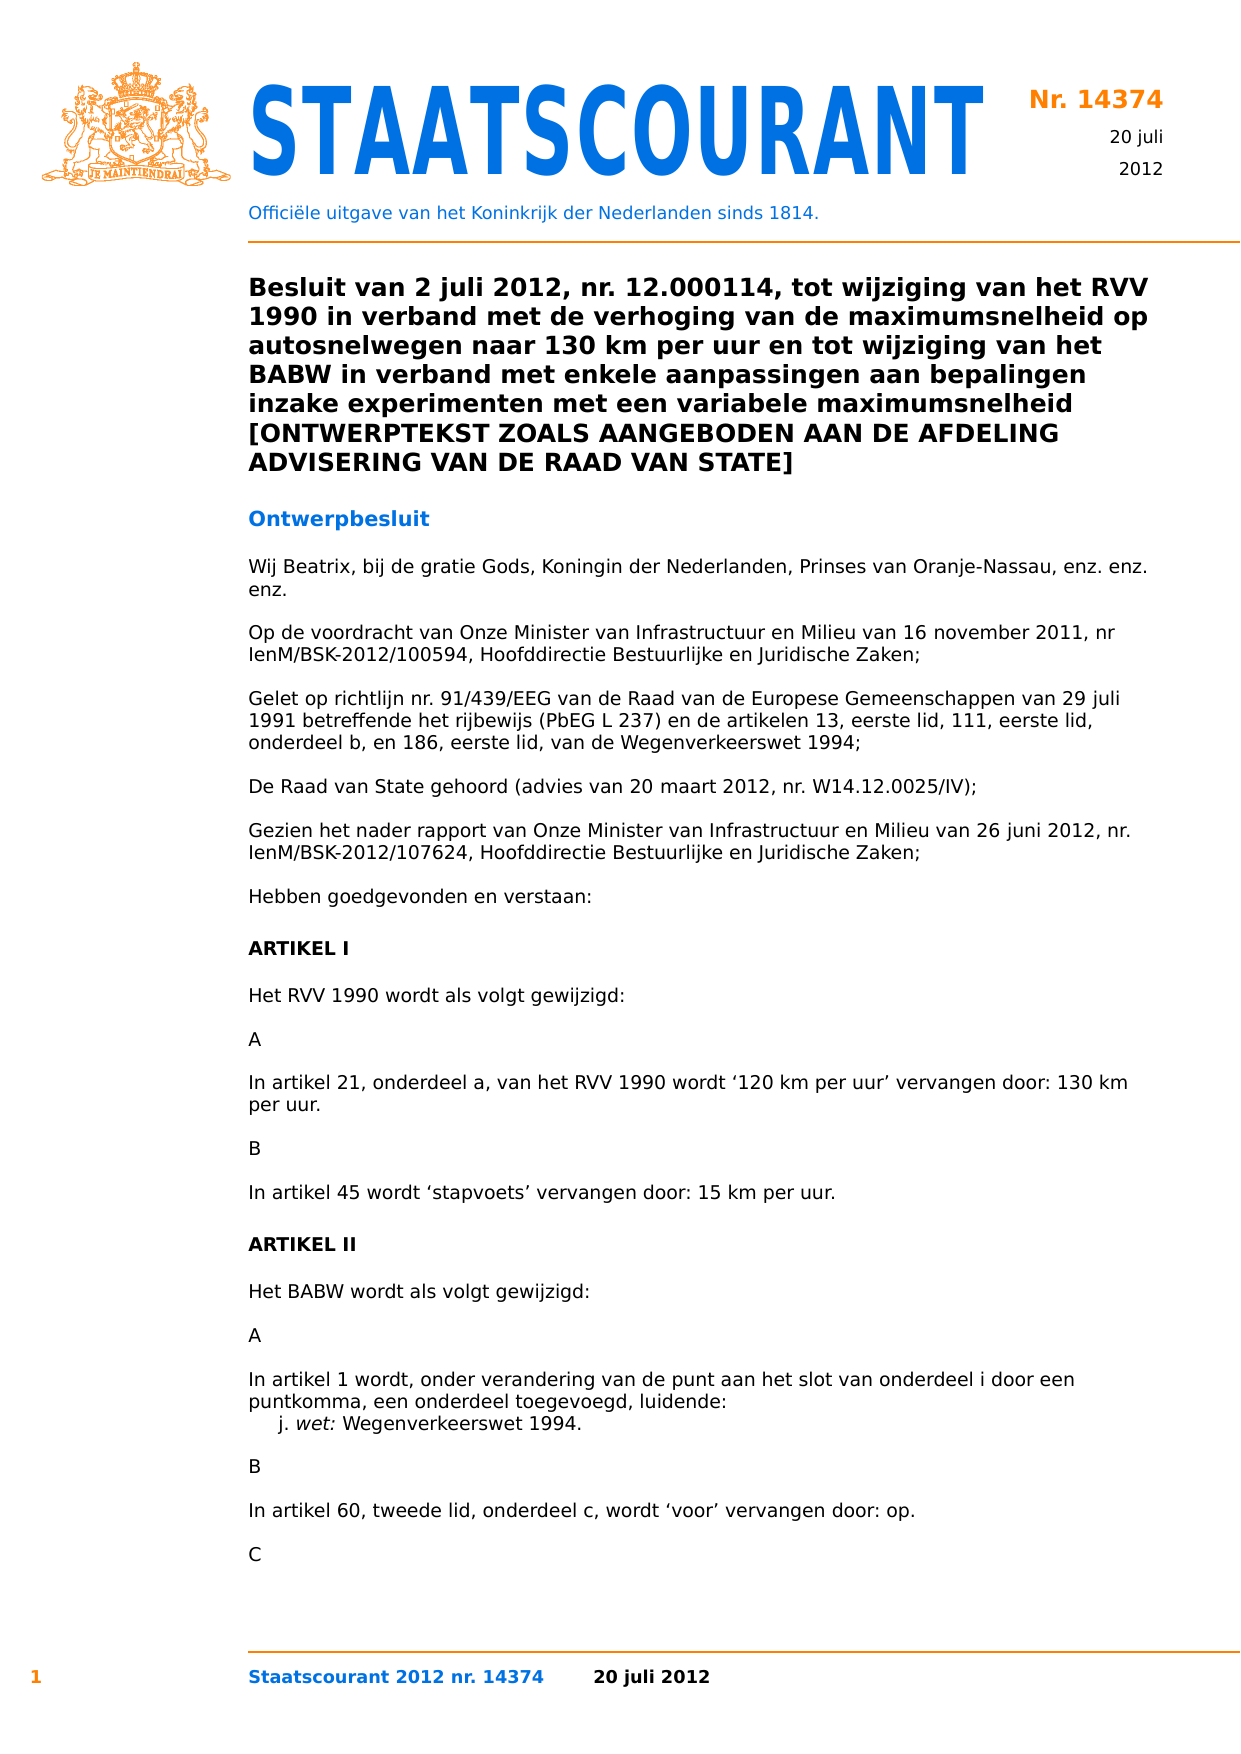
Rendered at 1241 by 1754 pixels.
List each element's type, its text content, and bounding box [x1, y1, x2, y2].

text B [248, 1456, 1163, 1478]
text In artikel 45 wordt ‘stapvoets’ vervangen door: 15 km per uur. [248, 1182, 1163, 1204]
table_cell 2012 [998, 153, 1240, 203]
text De Raad van State gehoord (advies van 20 maart 2012, nr. W14.12.0025/IV); [248, 776, 1163, 798]
text Het RVV 1990 wordt als volgt gewijzigd: [248, 984, 1163, 1007]
subtitle Besluit van 2 juli 2012, nr. 12.000114, tot wijziging van het RVV 1990 in verband met de verhoging van de maximumsnelheid op autosnelwegen naar 130 km per uur en tot wijziging van het BABW in verband met enkele aanpassingen aan bepalingen inzake experimenten met een variabele maximumsnelheid [ONTWERPTEKST ZOALS AANGEBODEN AAN DE AFDELING ADVISERING VAN DE RAAD VAN STATE] [248, 273, 1163, 477]
text B [248, 1138, 1163, 1160]
table_header STAATSCOURANT [248, 62, 998, 203]
table_header [25, 62, 248, 241]
picture [41, 62, 231, 186]
text A [248, 1325, 1163, 1347]
text C [248, 1544, 1163, 1566]
table_header Nr. 14374 [998, 62, 1240, 121]
text In artikel 1 wordt, onder verandering van de punt aan het slot van onderdeel i door een puntkomma, een onderdeel toegevoegd, luidende: [248, 1369, 1163, 1413]
table_cell 20 juli [998, 121, 1240, 153]
text Wij Beatrix, bij de gratie Gods, Koningin der Nederlanden, Prinses van Oranje-Nassau, enz. enz. enz. [248, 556, 1163, 600]
subtitle Ontwerpbesluit [248, 507, 1163, 531]
text A [248, 1028, 1163, 1050]
text Het BABW wordt als volgt gewijzigd: [248, 1281, 1163, 1303]
text Hebben goedgevonden en verstaan: [248, 886, 1163, 908]
text In artikel 60, tweede lid, onderdeel c, wordt ‘voor’ vervangen door: op. [248, 1500, 1163, 1522]
text Gezien het nader rapport van Onze Minister van Infrastructuur en Milieu van 26 juni 2012, nr. IenM/BSK-2012/107624, Hoofddirectie Bestuurlijke en Juridische Zaken; [248, 820, 1163, 864]
table_cell Officiële uitgave van het Koninkrijk der Nederlanden sinds 1814. [248, 203, 1240, 241]
text Gelet op richtlijn nr. 91/439/EEG van de Raad van de Europese Gemeenschappen van 29 juli 1991 betreffende het rijbewijs (PbEG L 237) en de artikelen 13, eerste lid, 111, eerste lid, onderdeel b, en 186, eerste lid, van de Wegenverkeerswet 1994; [248, 688, 1163, 754]
text In artikel 21, onderdeel a, van het RVV 1990 wordt ‘120 km per uur’ vervangen door: 130 km per uur. [248, 1072, 1163, 1116]
text j. wet: Wegenverkeerswet 1994. [278, 1413, 1163, 1434]
subtitle ARTIKEL I [248, 938, 1163, 959]
subtitle ARTIKEL II [248, 1234, 1163, 1256]
text Op de voordracht van Onze Minister van Infrastructuur en Milieu van 16 november 2011, nr IenM/BSK-2012/100594, Hoofddirectie Bestuurlijke en Juridische Zaken; [248, 622, 1163, 666]
